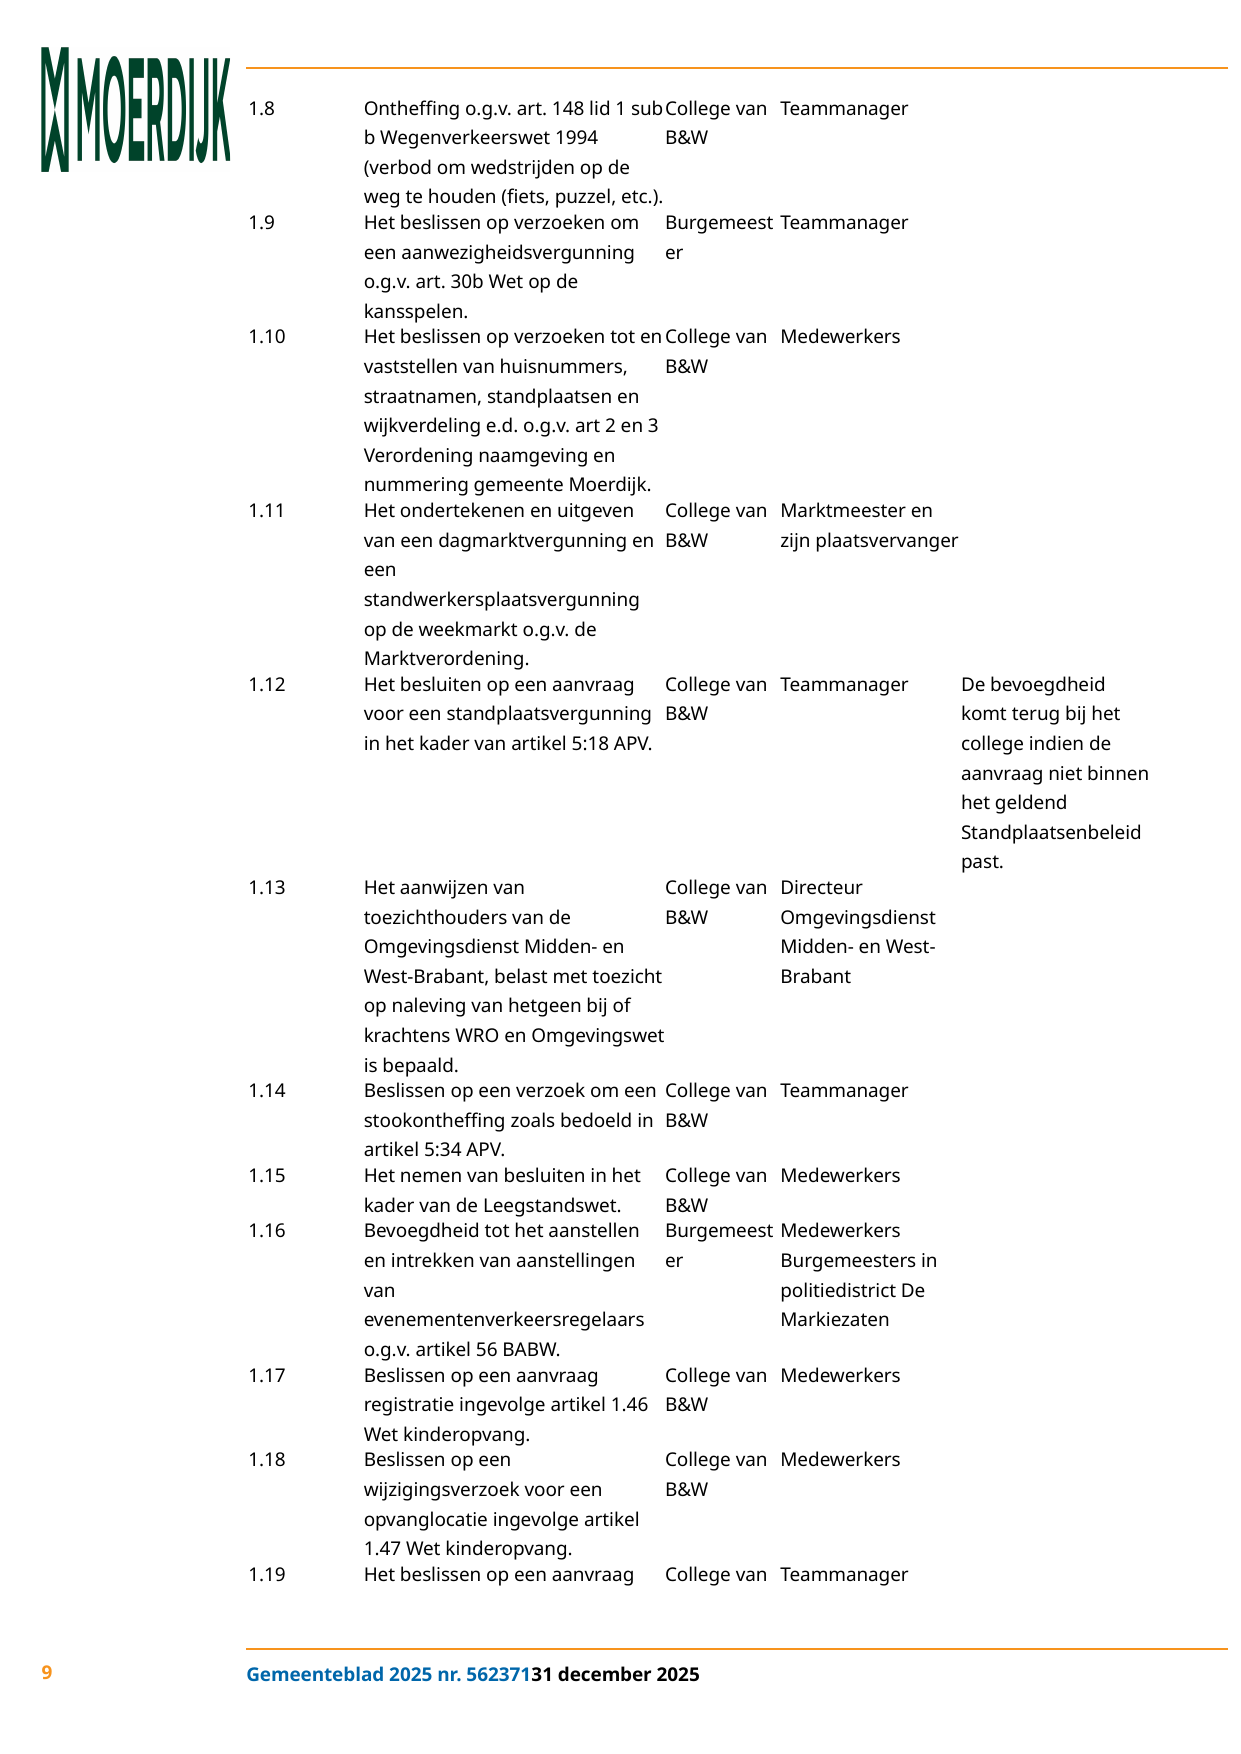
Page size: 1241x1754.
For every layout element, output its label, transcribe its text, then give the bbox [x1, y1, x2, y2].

table_cell College van B&W [665, 1078, 780, 1162]
table_cell Teammanager [780, 671, 961, 874]
table_cell [961, 498, 1152, 671]
table_cell [961, 874, 1152, 1077]
table_cell [961, 1163, 1152, 1218]
table_cell College van B&W [665, 1447, 780, 1561]
table_cell 1.16 [248, 1218, 363, 1362]
table_cell 1.12 [248, 671, 363, 874]
table_cell Medewerkers [780, 324, 961, 497]
table_cell College van [665, 1561, 780, 1587]
table_cell [961, 1362, 1152, 1447]
table_cell Medewerkers [780, 1163, 961, 1218]
table_cell [961, 1561, 1152, 1587]
table_cell 1.8 [248, 95, 363, 209]
table_cell 1.14 [248, 1078, 363, 1162]
table_cell 1.13 [248, 874, 363, 1077]
table_cell Het besluiten op een aanvraag voor een standplaatsvergunning in het kader van artikel 5:18 APV. [364, 671, 665, 874]
table_cell [961, 324, 1152, 497]
table_cell College van B&W [665, 95, 780, 209]
table_cell 1.18 [248, 1447, 363, 1561]
table_cell 1.11 [248, 498, 363, 671]
picture [41, 47, 231, 172]
table_cell Medewerkers [780, 1447, 961, 1561]
table_cell Marktmeester en zijn plaatsvervanger [780, 498, 961, 671]
table_cell [961, 1078, 1152, 1162]
table_cell Het nemen van besluiten in het kader van de Leegstandswet. [364, 1163, 665, 1218]
table_cell Teammanager [780, 1561, 961, 1587]
table_cell Burgemeester [665, 1218, 780, 1362]
table_cell [961, 1447, 1152, 1561]
table_cell Medewerkers Burgemeesters in politiedistrict De Markiezaten [780, 1218, 961, 1362]
table_cell 1.10 [248, 324, 363, 497]
table_cell Teammanager [780, 95, 961, 209]
table_cell Het beslissen op verzoeken tot en vaststellen van huisnummers, straatnamen, standplaatsen en wijkverdeling e.d. o.g.v. art 2 en 3 Verordening naamgeving en nummering gemeente Moerdijk. [364, 324, 665, 497]
table_cell College van B&W [665, 1362, 780, 1447]
table_cell 1.15 [248, 1163, 363, 1218]
table_cell College van B&W [665, 324, 780, 497]
table_cell Het beslissen op een aanvraag [364, 1561, 665, 1587]
table_cell 1.17 [248, 1362, 363, 1447]
table_cell Directeur Omgevingsdienst Midden- en West-Brabant [780, 874, 961, 1077]
table_cell 1.19 [248, 1561, 363, 1587]
table_cell Ontheffing o.g.v. art. 148 lid 1 sub b Wegenverkeerswet 1994 (verbod om wedstrijden op de weg te houden (fiets, puzzel, etc.). [364, 95, 665, 209]
table_cell Het ondertekenen en uitgeven van een dagmarktvergunning en een standwerkersplaatsvergunning op de weekmarkt o.g.v. de Marktverordening. [364, 498, 665, 671]
table_cell Bevoegdheid tot het aanstellen en intrekken van aanstellingen van evenementenverkeersregelaars o.g.v. artikel 56 BABW. [364, 1218, 665, 1362]
table_cell Medewerkers [780, 1362, 961, 1447]
table_cell Beslissen op een verzoek om een stookontheffing zoals bedoeld in artikel 5:34 APV. [364, 1078, 665, 1162]
table_cell College van B&W [665, 1163, 780, 1218]
table_cell College van B&W [665, 671, 780, 874]
table_cell De bevoegdheid komt terug bij het college indien de aanvraag niet binnen het geldend Standplaatsenbeleid past. [961, 671, 1152, 874]
table_cell [961, 95, 1152, 209]
table_cell 1.9 [248, 209, 363, 324]
table_cell Burgemeester [665, 209, 780, 324]
table_cell [961, 209, 1152, 324]
table_cell Beslissen op een aanvraag registratie ingevolge artikel 1.46 Wet kinderopvang. [364, 1362, 665, 1447]
table_cell College van B&W [665, 874, 780, 1077]
table_cell Teammanager [780, 209, 961, 324]
table_cell College van B&W [665, 498, 780, 671]
table_cell Beslissen op een wijzigingsverzoek voor een opvanglocatie ingevolge artikel 1.47 Wet kinderopvang. [364, 1447, 665, 1561]
table_cell Teammanager [780, 1078, 961, 1162]
table_cell Het aanwijzen van toezichthouders van de Omgevingsdienst Midden- en West-Brabant, belast met toezicht op naleving van hetgeen bij of krachtens WRO en Omgevingswet is bepaald. [364, 874, 665, 1077]
table_cell [961, 1218, 1152, 1362]
table_cell Het beslissen op verzoeken om een aanwezigheidsvergunning o.g.v. art. 30b Wet op de kansspelen. [364, 209, 665, 324]
